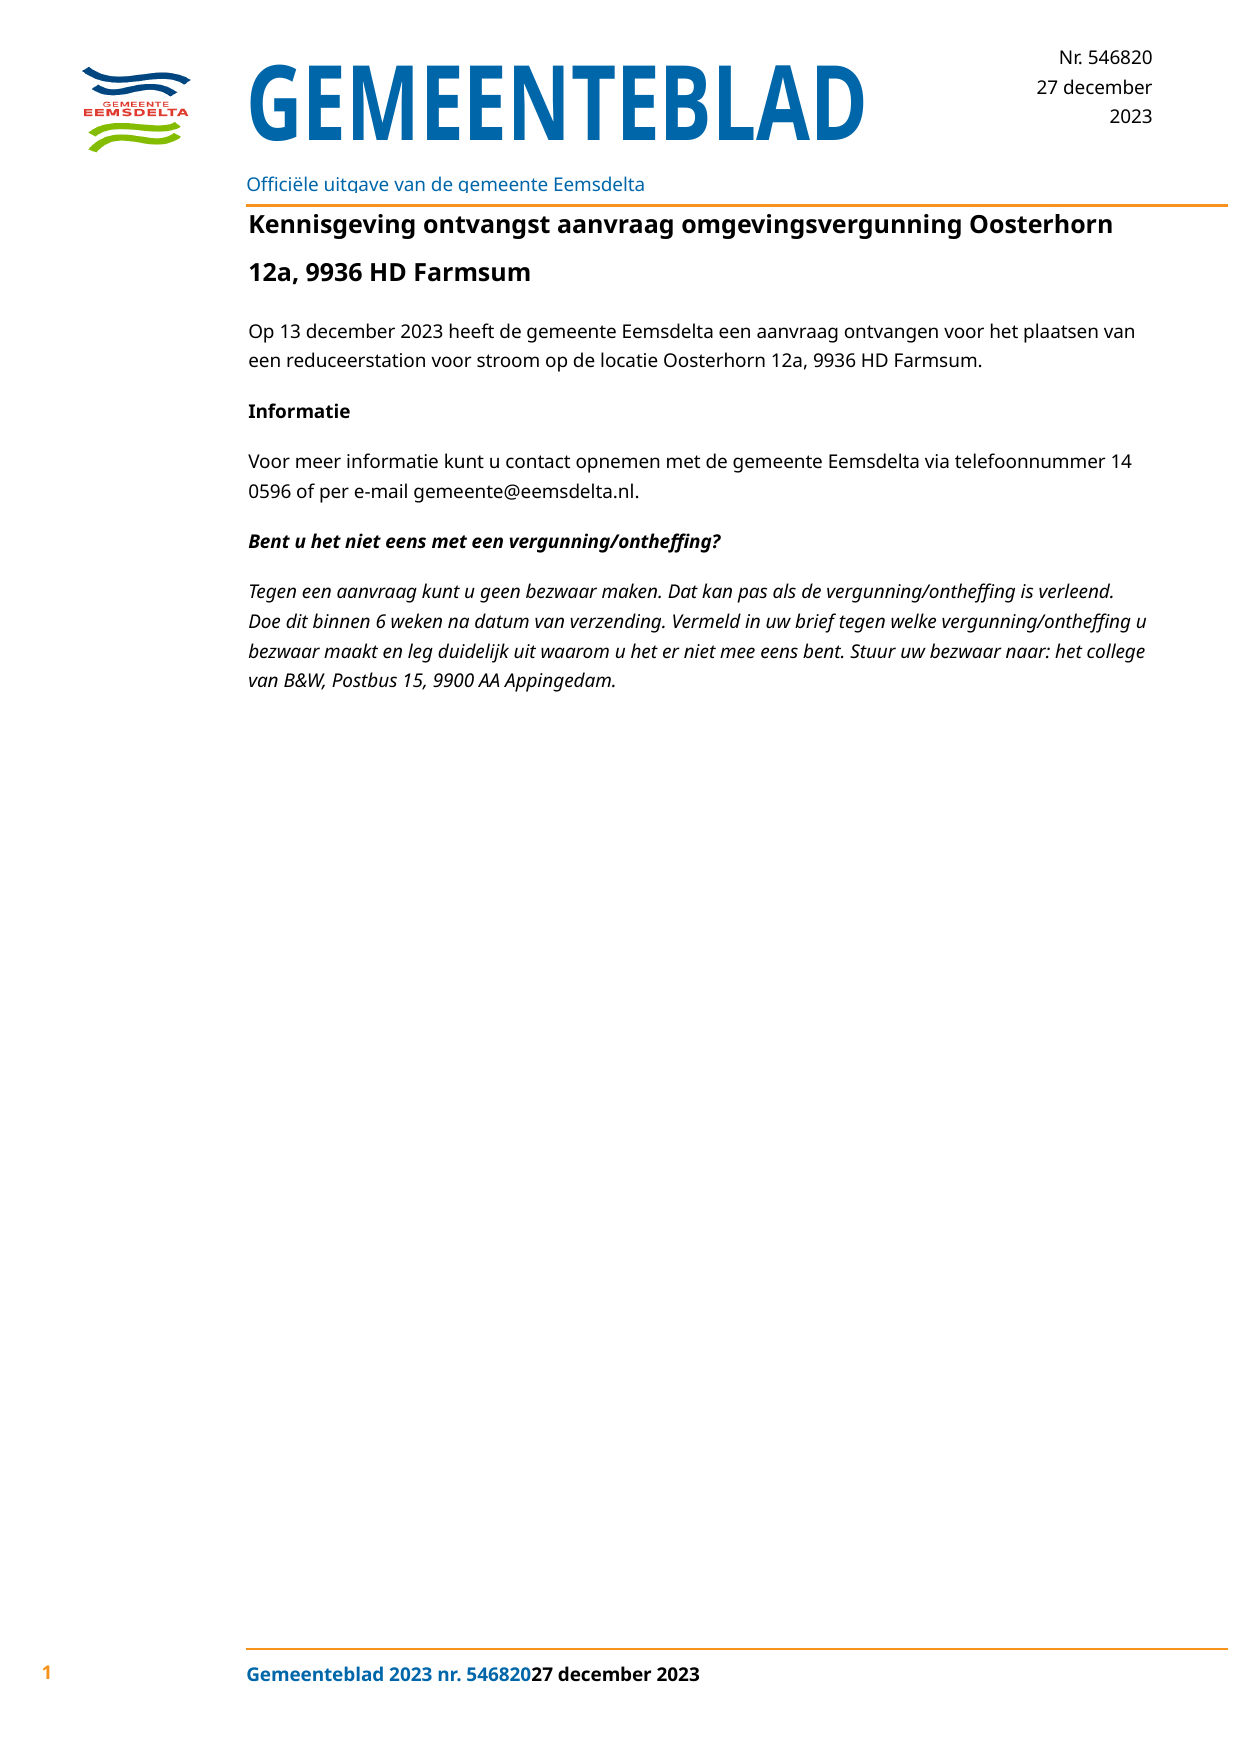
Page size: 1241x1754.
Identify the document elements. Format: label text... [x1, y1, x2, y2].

text Voor meer informatie kunt u contact opnemen met de gemeente Eemsdelta via telefoonnummer 14 0596 of per e-mail gemeente@eemsdelta.nl. [248, 448, 1152, 504]
text Bent u het niet eens met een vergunning/ontheffing? [248, 528, 1152, 554]
text Informatie [248, 398, 1152, 424]
text Op 13 december 2023 heeft de gemeente Eemsdelta een aanvraag ontvangen voor het plaatsen van een reduceerstation voor stroom op de locatie Oosterhorn 12a, 9936 HD Farmsum. [248, 318, 1152, 373]
picture [41, 47, 231, 172]
text Tegen een aanvraag kunt u geen bezwaar maken. Dat kan pas als de vergunning/ontheffing is verleend. Doe dit binnen 6 weken na datum van verzending. Vermeld in uw brief tegen welke vergunning/ontheffing u bezwaar maakt en leg duidelijk uit waarom u het er niet mee eens bent. Stuur uw bezwaar naar: het college van B&W, Postbus 15, 9900 AA Appingedam. [248, 579, 1152, 693]
text Kennisgeving ontvangst aanvraag omgevingsvergunning Oosterhorn 12a, 9936 HD Farmsum [248, 207, 1152, 288]
